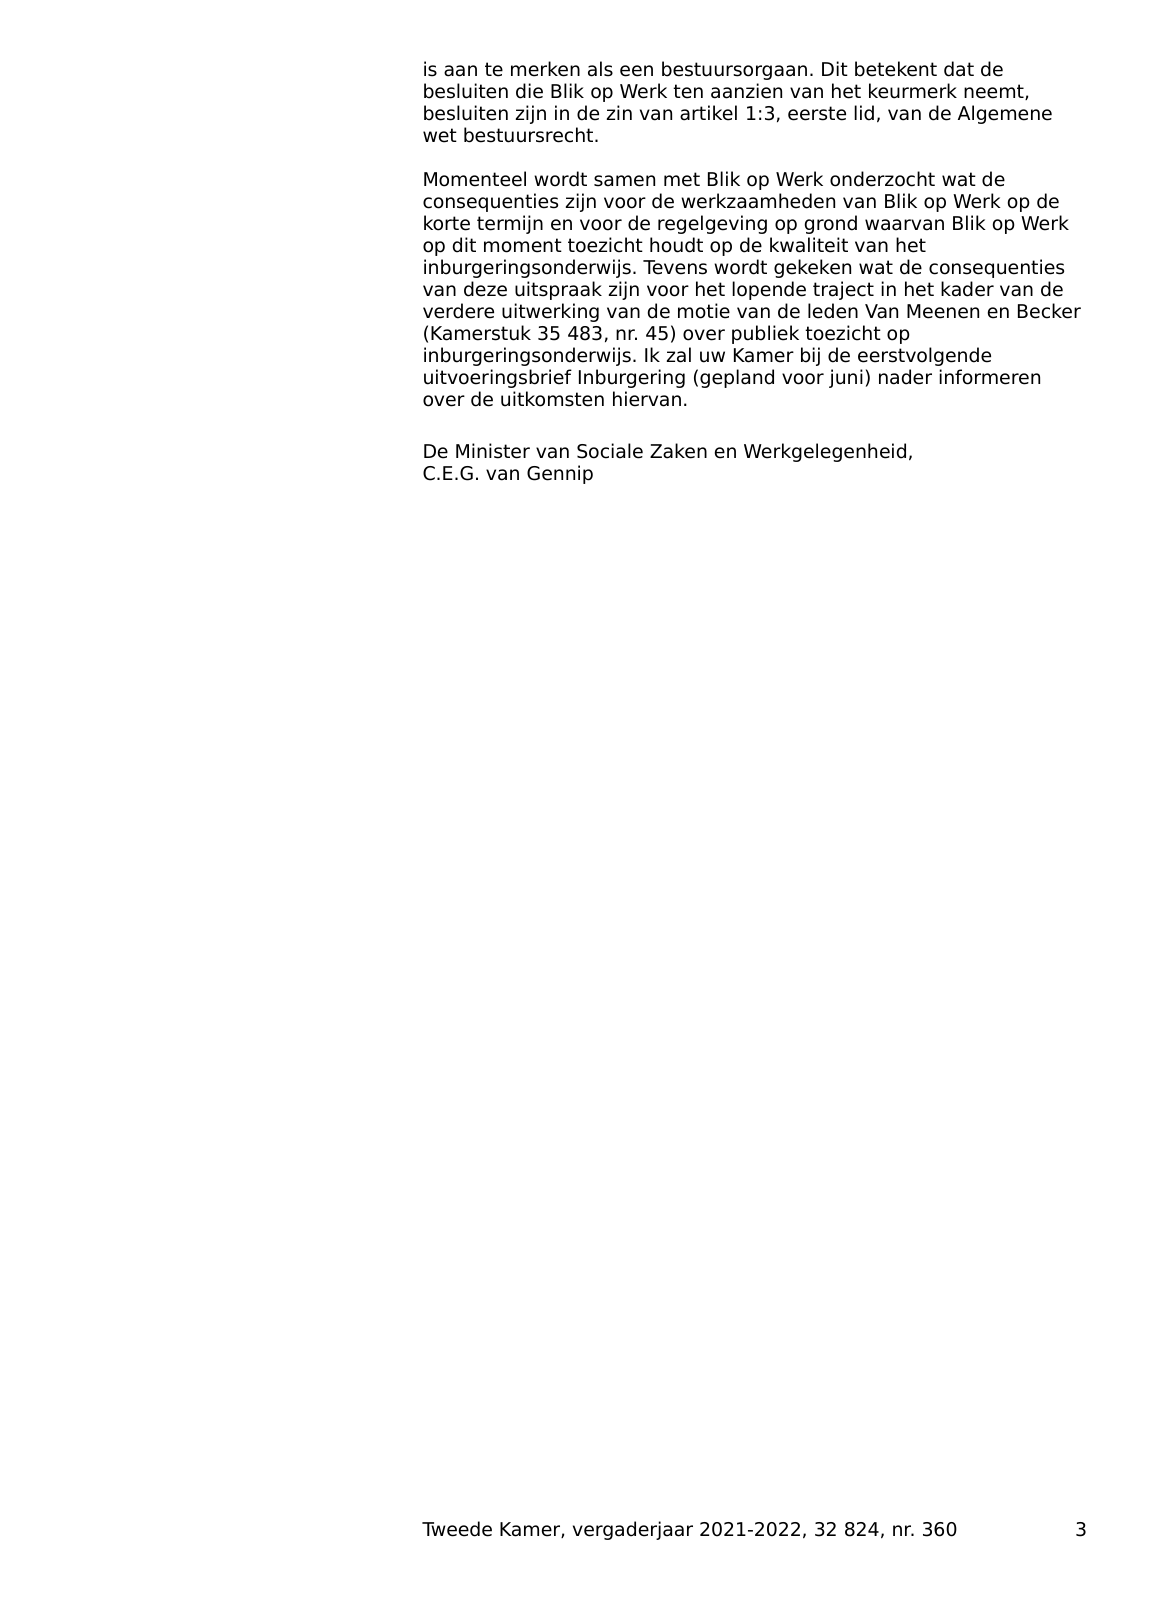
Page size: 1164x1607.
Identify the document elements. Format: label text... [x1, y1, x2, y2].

text is aan te merken als een bestuursorgaan. Dit betekent dat de besluiten die Blik op Werk ten aanzien van het keurmerk neemt, besluiten zijn in de zin van artikel 1:3, eerste lid, van de Algemene wet bestuursrecht. [422, 59, 1087, 147]
text De Minister van Sociale Zaken en Werkgelegenheid, C.E.G. van Gennip [422, 441, 1087, 485]
text Momenteel wordt samen met Blik op Werk onderzocht wat de consequenties zijn voor de werkzaamheden van Blik op Werk op de korte termijn en voor de regelgeving op grond waarvan Blik op Werk op dit moment toezicht houdt op de kwaliteit van het inburgeringsonderwijs. Tevens wordt gekeken wat de consequenties van deze uitspraak zijn voor het lopende traject in het kader van de verdere uitwerking van de motie van de leden Van Meenen en Becker (Kamerstuk 35 483, nr. 45) over publiek toezicht op inburgeringsonderwijs. Ik zal uw Kamer bij de eerstvolgende uitvoeringsbrief Inburgering (gepland voor juni) nader informeren over de uitkomsten hiervan. [422, 169, 1087, 411]
